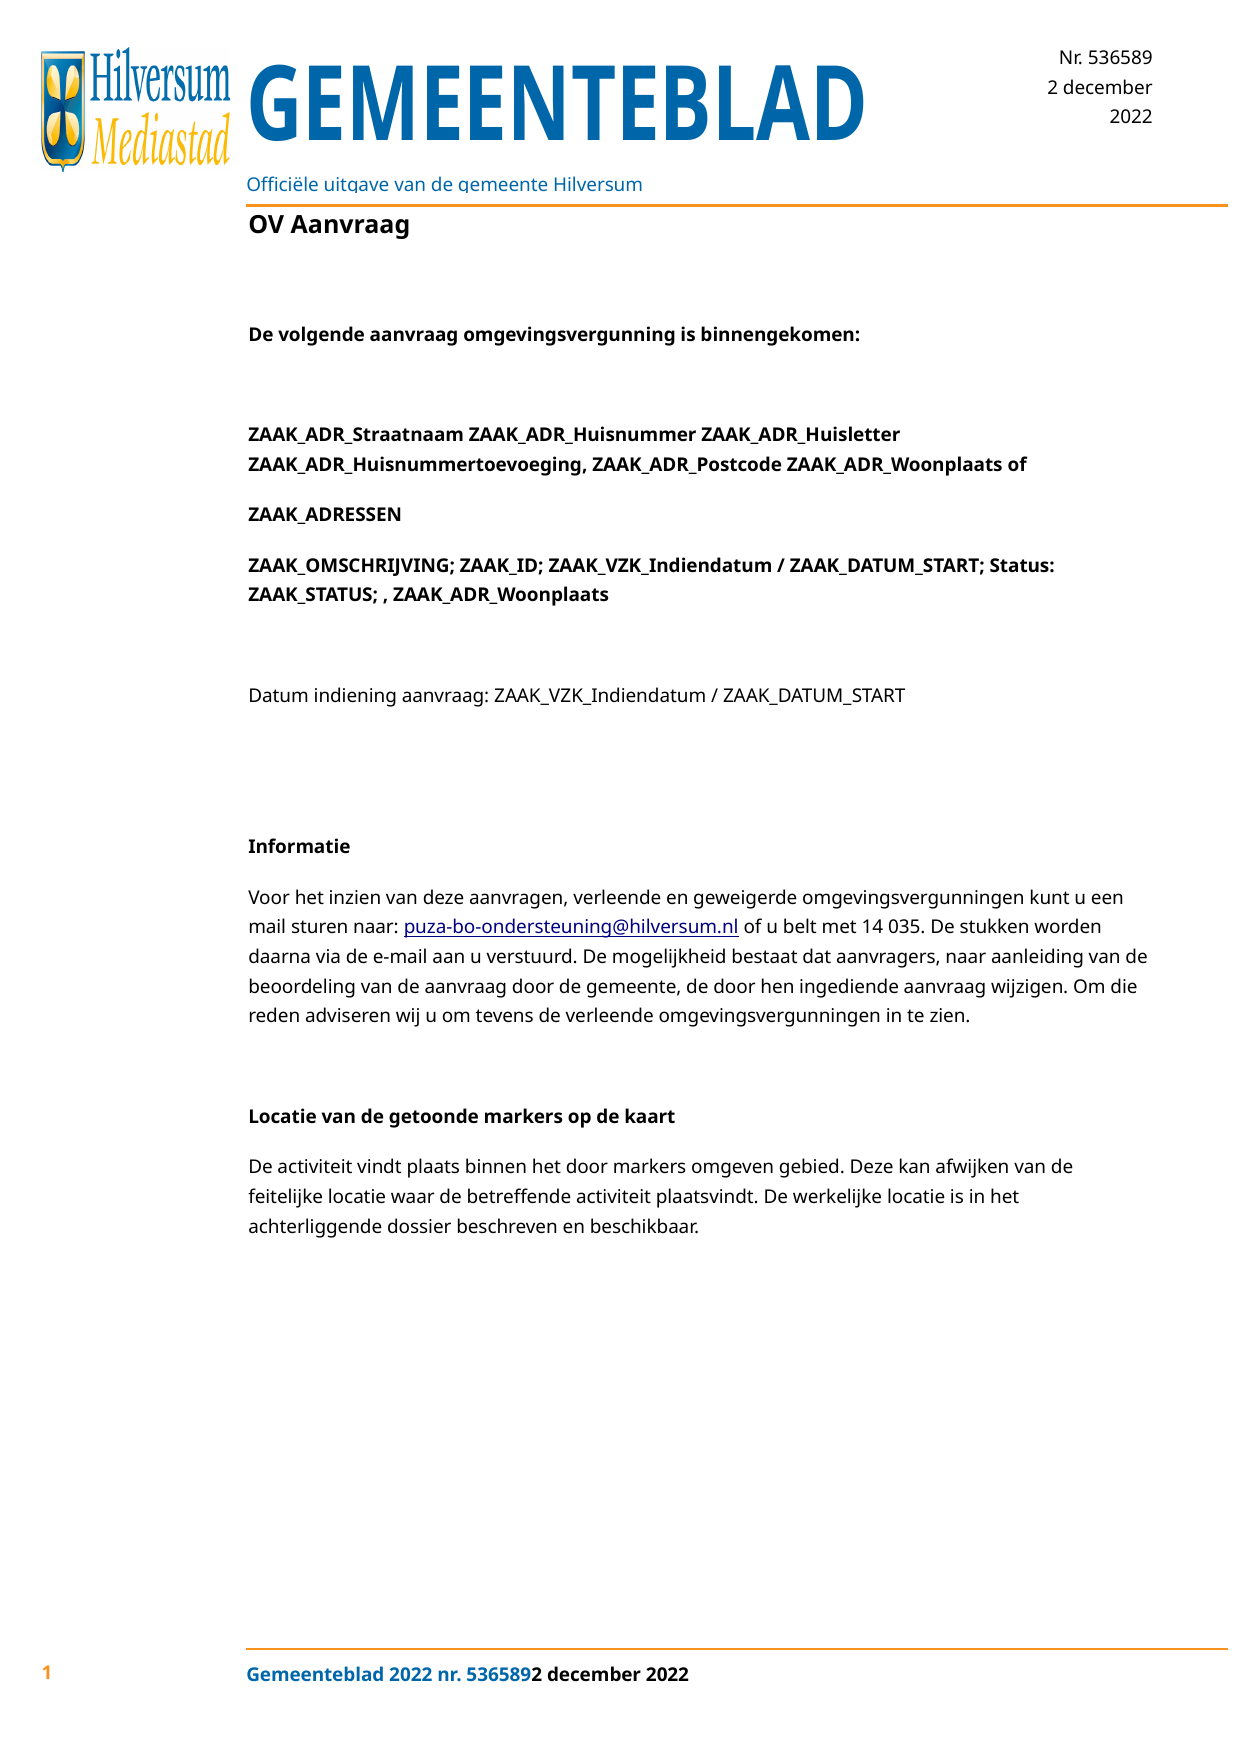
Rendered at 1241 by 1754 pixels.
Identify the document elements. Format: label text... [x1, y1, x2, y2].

text De volgende aanvraag omgevingsvergunning is binnengekomen: [248, 321, 1152, 346]
picture [41, 47, 231, 172]
text OV Aanvraag [248, 207, 1152, 241]
text Voor het inzien van deze aanvragen, verleende en geweigerde omgevingsvergunningen kunt u een mail sturen naar: puza-bo-ondersteuning@hilversum.nl of u belt met 14 035. De stukken worden daarna via de e-mail aan u verstuurd. De mogelijkheid bestaat dat aanvragers, naar aanleiding van de beoordeling van de aanvraag door de gemeente, de door hen ingediende aanvraag wijzigen. Om die reden adviseren wij u om tevens de verleende omgevingsvergunningen in te zien. [248, 884, 1152, 1028]
text ZAAK_ADR_Straatnaam ZAAK_ADR_Huisnummer ZAAK_ADR_Huisletter ZAAK_ADR_Huisnummertoevoeging, ZAAK_ADR_Postcode ZAAK_ADR_Woonplaats of [248, 422, 1152, 477]
text Locatie van de getoonde markers op de kaart [248, 1103, 1152, 1129]
text De activiteit vindt plaats binnen het door markers omgeven gebied. Deze kan afwijken van de feitelijke locatie waar de betreffende activiteit plaatsvindt. De werkelijke locatie is in het achterliggende dossier beschreven en beschikbaar. [248, 1154, 1152, 1238]
text ZAAK_OMSCHRIJVING; ZAAK_ID; ZAAK_VZK_Indiendatum / ZAAK_DATUM_START; Status: ZAAK_STATUS; , ZAAK_ADR_Woonplaats [248, 552, 1152, 607]
text Datum indiening aanvraag: ZAAK_VZK_Indiendatum / ZAAK_DATUM_START [248, 682, 1152, 708]
text ZAAK_ADRESSEN [248, 502, 1152, 527]
text Informatie [248, 834, 1152, 859]
